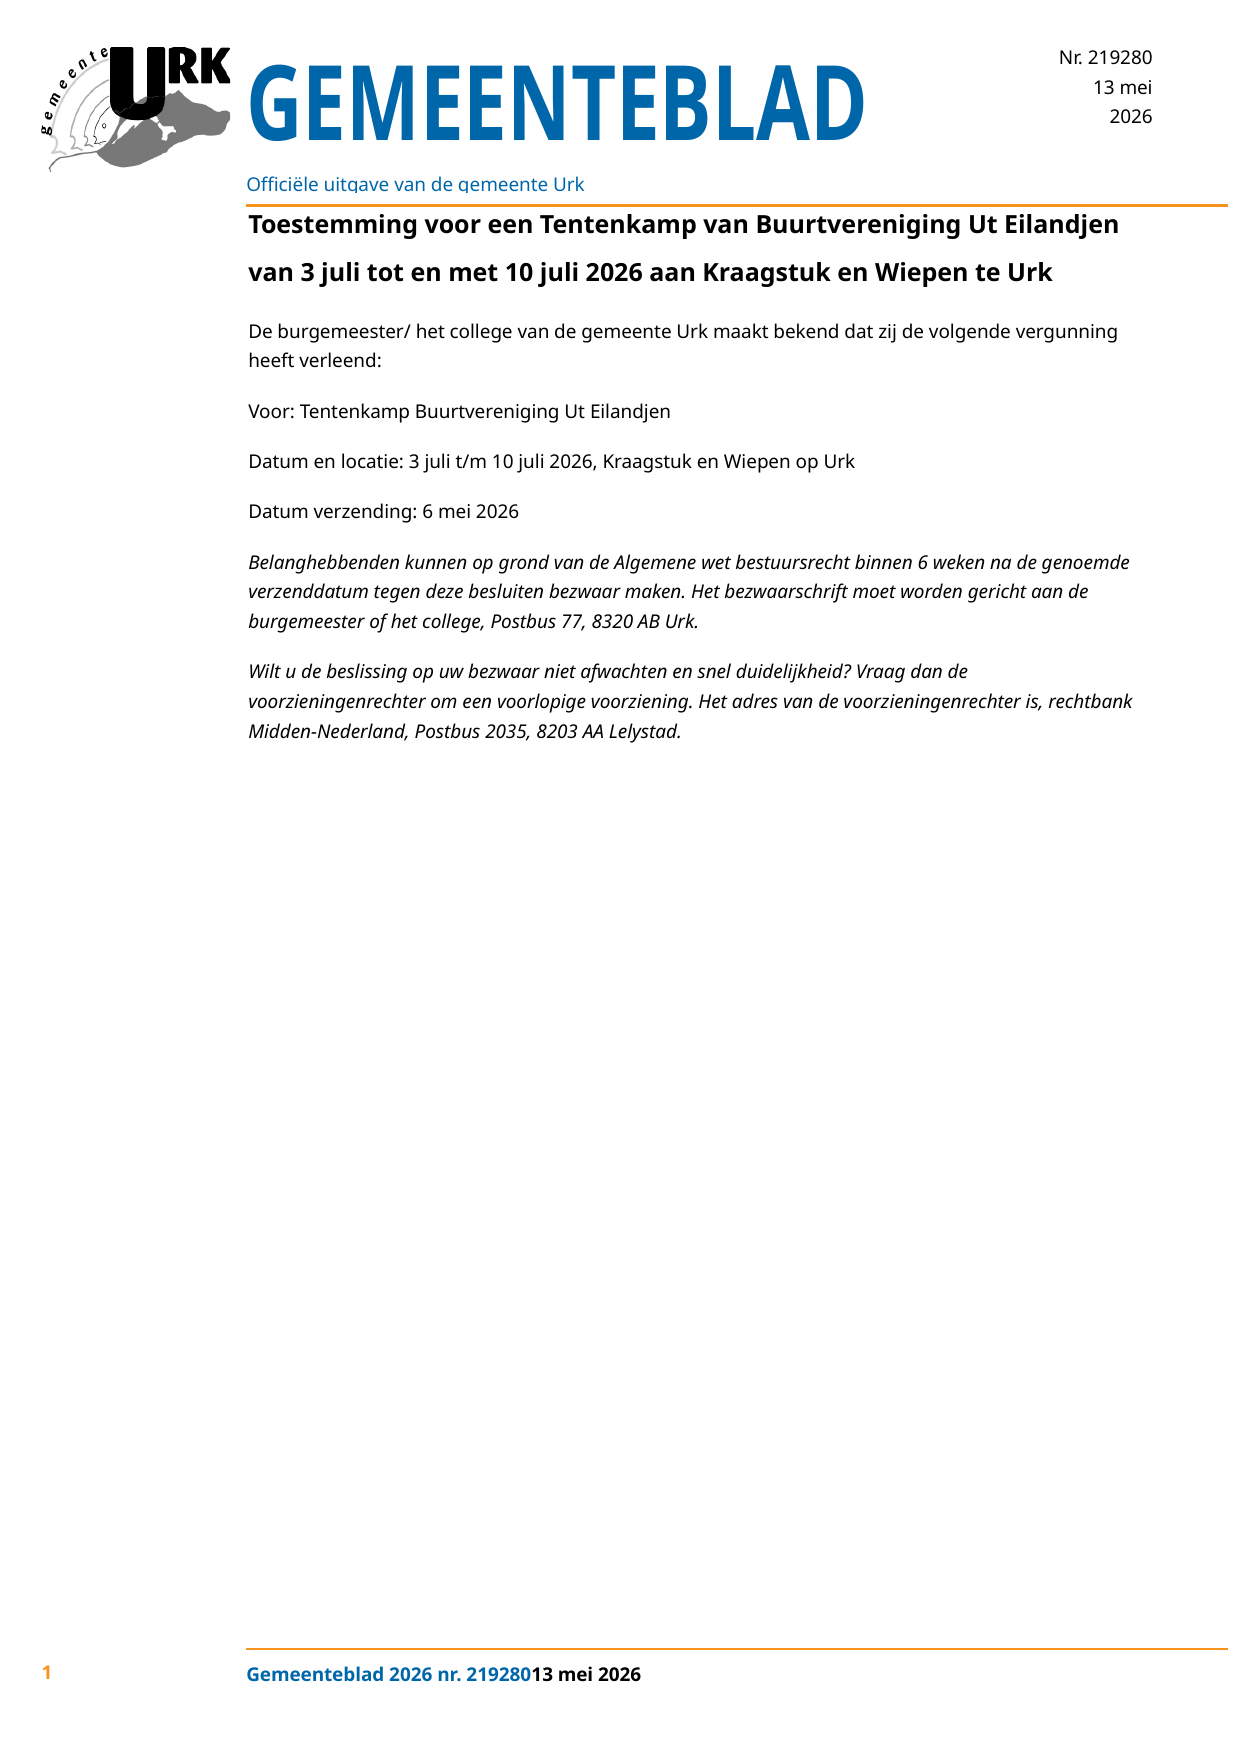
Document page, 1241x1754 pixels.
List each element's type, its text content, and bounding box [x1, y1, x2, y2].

text Datum en locatie: 3 juli t/m 10 juli 2026, Kraagstuk en Wiepen op Urk [248, 448, 1152, 474]
text Wilt u de beslissing op uw bezwaar niet afwachten en snel duidelijkheid? Vraag dan de voorzieningenrechter om een voorlopige voorziening. Het adres van de voorzieningenrechter is, rechtbank Midden-Nederland, Postbus 2035, 8203 AA Lelystad. [248, 659, 1152, 744]
text Toestemming voor een Tentenkamp van Buurtvereniging Ut Eilandjen van 3 juli tot en met 10 juli 2026 aan Kraagstuk en Wiepen te Urk [248, 207, 1152, 288]
text Belanghebbenden kunnen op grond van de Algemene wet bestuursrecht binnen 6 weken na de genoemde verzenddatum tegen deze besluiten bezwaar maken. Het bezwaarschrift moet worden gericht aan de burgemeester of het college, Postbus 77, 8320 AB Urk. [248, 549, 1152, 634]
text Voor: Tentenkamp Buurtvereniging Ut Eilandjen [248, 398, 1152, 424]
text De burgemeester/ het college van de gemeente Urk maakt bekend dat zij de volgende vergunning heeft verleend: [248, 318, 1152, 373]
text Datum verzending: 6 mei 2026 [248, 499, 1152, 524]
picture [41, 47, 231, 172]
